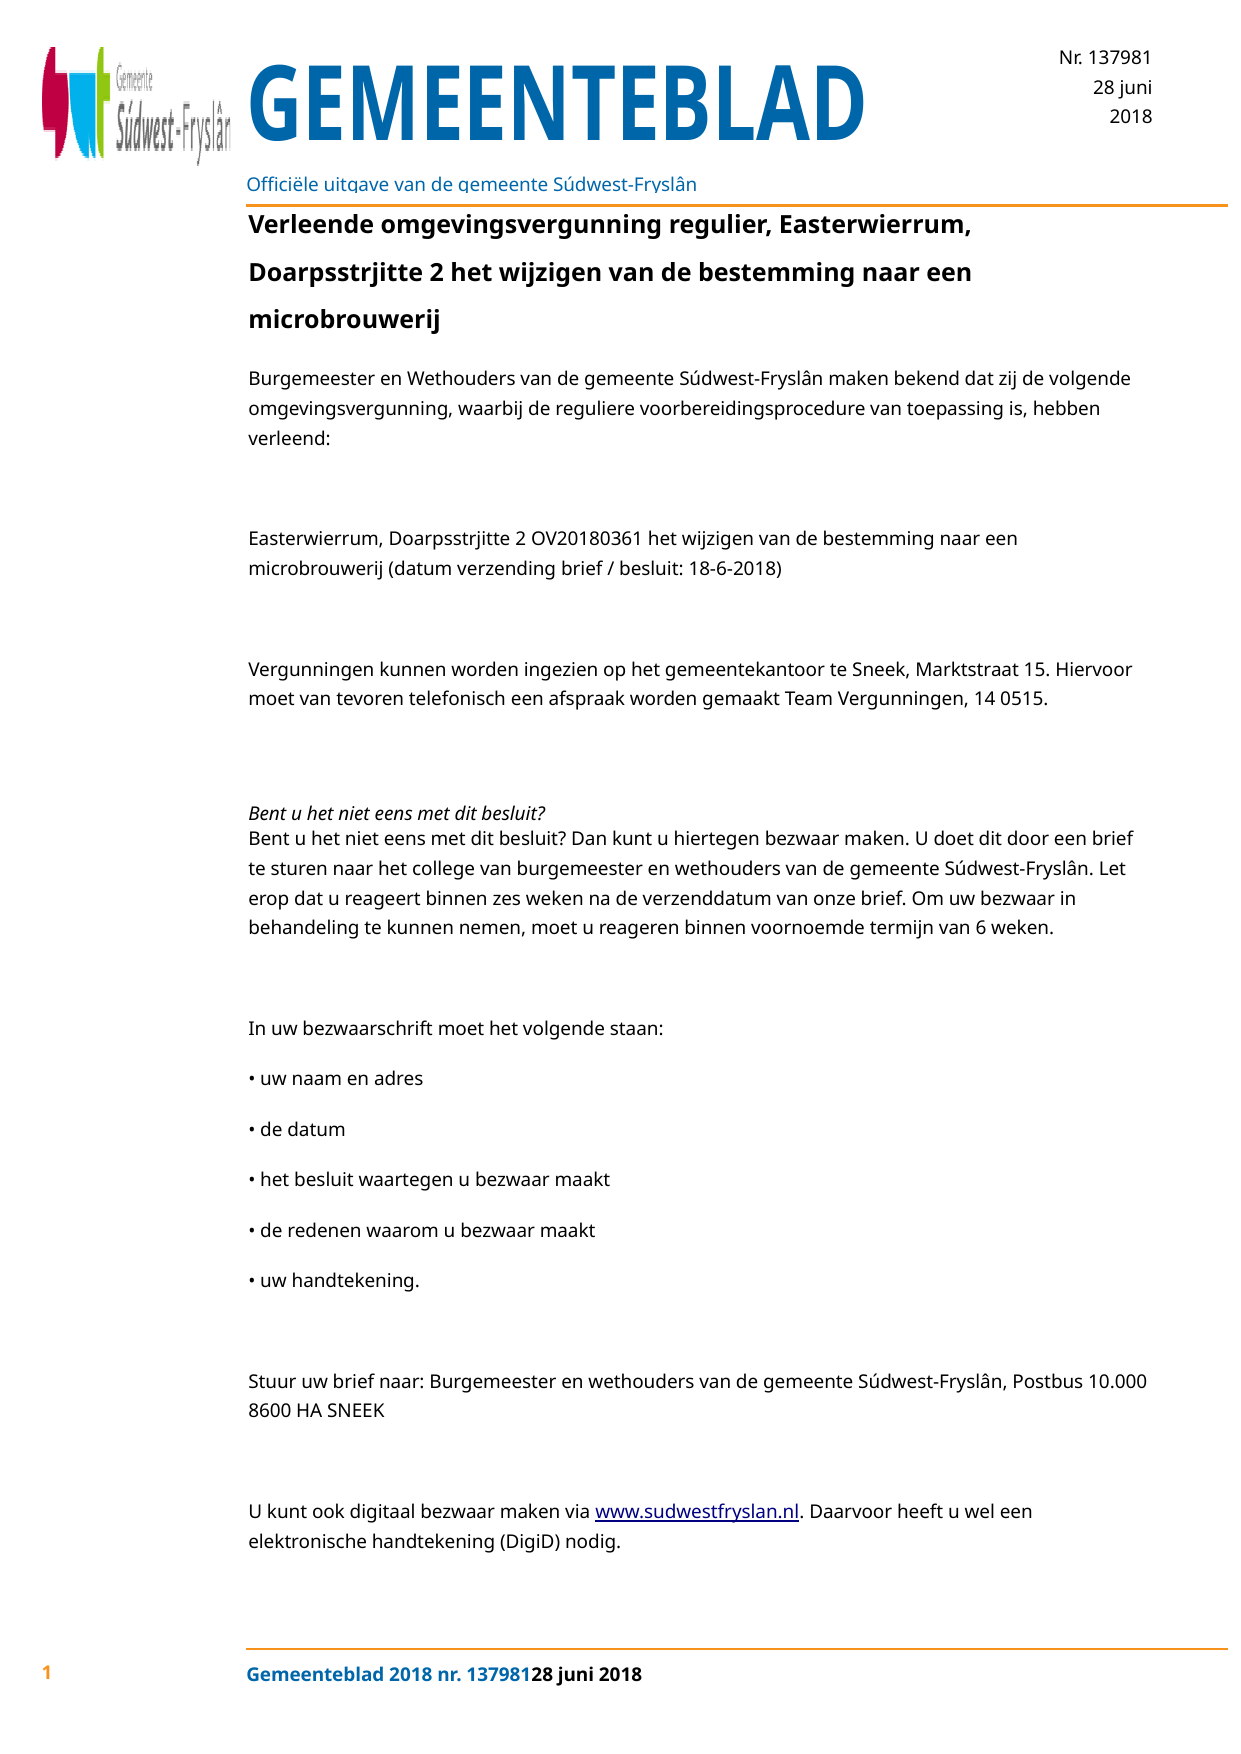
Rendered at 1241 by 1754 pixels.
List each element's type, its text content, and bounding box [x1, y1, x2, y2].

text Bent u het niet eens met dit besluit? Dan kunt u hiertegen bezwaar maken. U doet dit door een brief te sturen naar het college van burgemeester en wethouders van de gemeente Súdwest-Fryslân. Let erop dat u reageert binnen zes weken na de verzenddatum van onze brief. Om uw bezwaar in behandeling te kunnen nemen, moet u reageren binnen voornoemde termijn van 6 weken. [248, 826, 1152, 940]
text • uw naam en adres [248, 1066, 1152, 1091]
text • uw handtekening. [248, 1267, 1152, 1293]
text Burgemeester en Wethouders van de gemeente Súdwest-Fryslân maken bekend dat zij de volgende omgevingsvergunning, waarbij de reguliere voorbereidingsprocedure van toepassing is, hebben verleend: [248, 366, 1152, 450]
text • de datum [248, 1116, 1152, 1142]
text Verleende omgevingsvergunning regulier, Easterwierrum, Doarpsstrjitte 2 het wijzigen van de bestemming naar een microbrouwerij [248, 207, 1152, 336]
picture [41, 47, 231, 172]
text Stuur uw brief naar: Burgemeester en wethouders van de gemeente Súdwest-Fryslân, Postbus 10.000 8600 HA SNEEK [248, 1368, 1152, 1423]
text In uw bezwaarschrift moet het volgende staan: [248, 1015, 1152, 1041]
text Bent u het niet eens met dit besluit? [248, 800, 1152, 826]
text • het besluit waartegen u bezwaar maakt [248, 1166, 1152, 1192]
text • de redenen waarom u bezwaar maakt [248, 1217, 1152, 1243]
text U kunt ook digitaal bezwaar maken via www.sudwestfryslan.nl. Daarvoor heeft u wel een elektronische handtekening (DigiD) nodig. [248, 1498, 1152, 1554]
text Vergunningen kunnen worden ingezien op het gemeentekantoor te Sneek, Marktstraat 15. Hiervoor moet van tevoren telefonisch een afspraak worden gemaakt Team Vergunningen, 14 0515. [248, 656, 1152, 711]
text Easterwierrum, Doarpsstrjitte 2 OV20180361 het wijzigen van de bestemming naar een microbrouwerij (datum verzending brief / besluit: 18-6-2018) [248, 526, 1152, 581]
